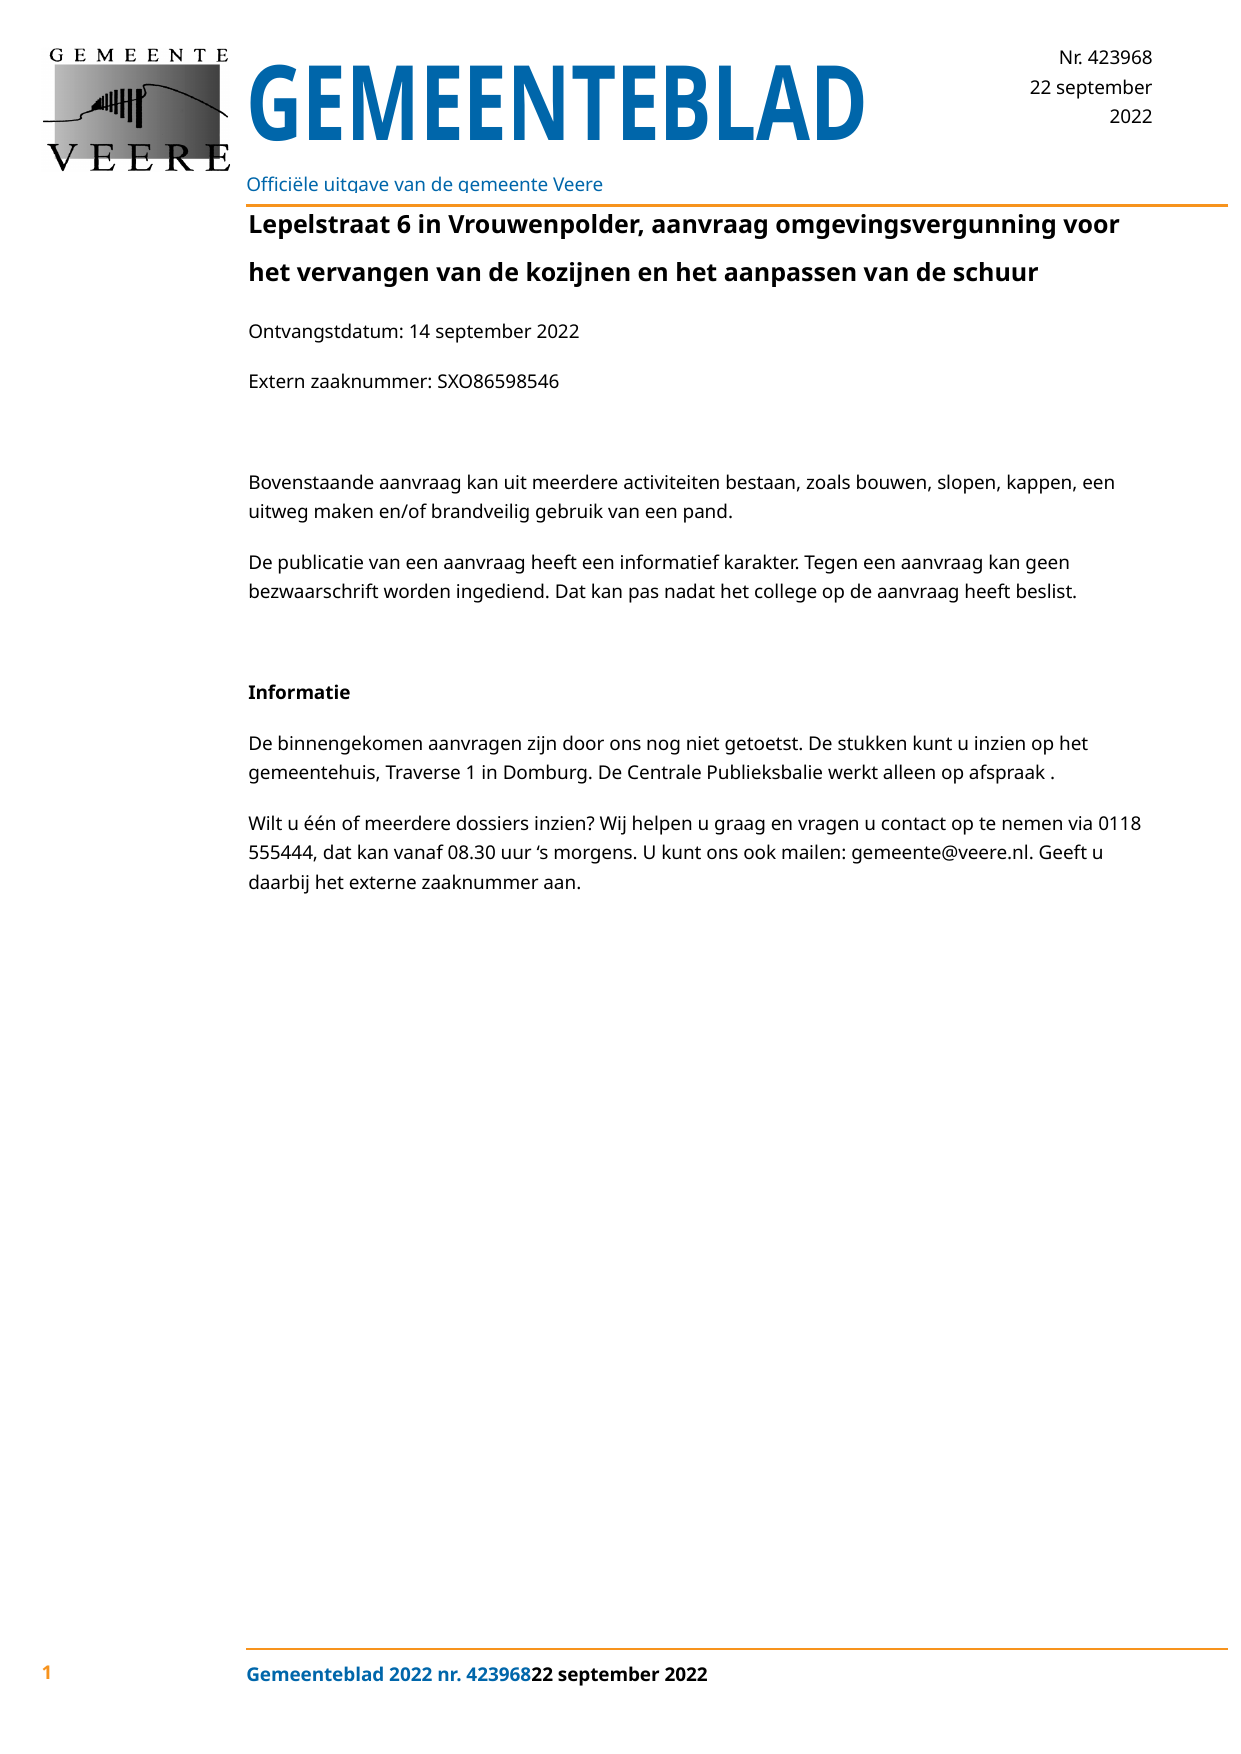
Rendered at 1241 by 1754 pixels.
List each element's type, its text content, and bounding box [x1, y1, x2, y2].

picture [41, 47, 231, 172]
text Ontvangstdatum: 14 september 2022 [248, 318, 1152, 344]
text Lepelstraat 6 in Vrouwenpolder, aanvraag omgevingsvergunning voor het vervangen van de kozijnen en het aanpassen van de schuur [248, 207, 1152, 288]
text Wilt u één of meerdere dossiers inzien? Wij helpen u graag en vragen u contact op te nemen via 0118 555444, dat kan vanaf 08.30 uur ‘s morgens. U kunt ons ook mailen: gemeente@veere.nl. Geeft u daarbij het externe zaaknummer aan. [248, 810, 1152, 895]
text De binnengekomen aanvragen zijn door ons nog niet getoetst. De stukken kunt u inzien op het gemeentehuis, Traverse 1 in Domburg. De Centrale Publieksbalie werkt alleen op afspraak . [248, 730, 1152, 785]
text Extern zaaknummer: SXO86598546 [248, 368, 1152, 394]
text De publicatie van een aanvraag heeft een informatief karakter. Tegen een aanvraag kan geen bezwaarschrift worden ingediend. Dat kan pas nadat het college op de aanvraag heeft beslist. [248, 549, 1152, 604]
text Bovenstaande aanvraag kan uit meerdere activiteiten bestaan, zoals bouwen, slopen, kappen, een uitweg maken en/of brandveilig gebruik van een pand. [248, 469, 1152, 524]
text Informatie [248, 679, 1152, 705]
